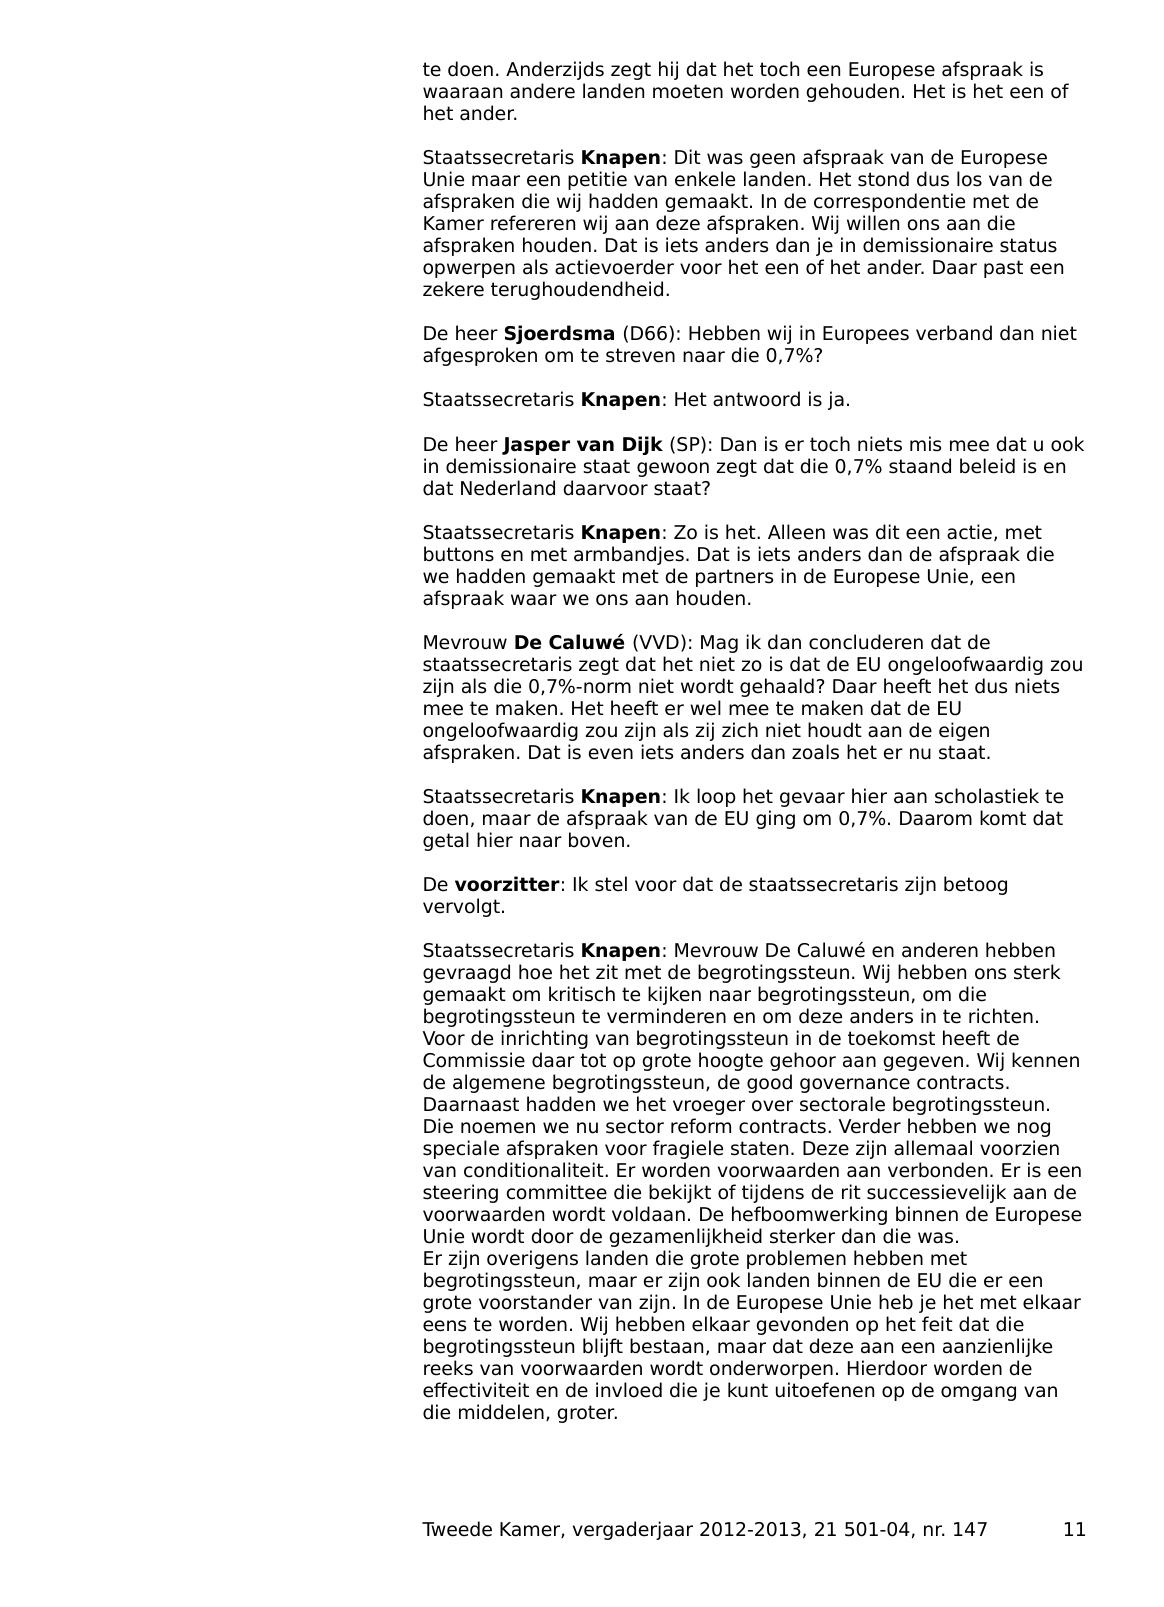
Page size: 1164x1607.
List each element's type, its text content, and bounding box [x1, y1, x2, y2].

text Staatssecretaris Knapen: Het antwoord is ja. [422, 389, 1087, 411]
text Staatssecretaris Knapen: Dit was geen afspraak van de Europese Unie maar een petitie van enkele landen. Het stond dus los van de afspraken die wij hadden gemaakt. In de correspondentie met de Kamer refereren wij aan deze afspraken. Wij willen ons aan die afspraken houden. Dat is iets anders dan je in demissionaire status opwerpen als actievoerder voor het een of het ander. Daar past een zekere terughoudendheid. [422, 147, 1087, 301]
text De heer Sjoerdsma (D66): Hebben wij in Europees verband dan niet afgesproken om te streven naar die 0,7%? [422, 323, 1087, 367]
text Er zijn overigens landen die grote problemen hebben met begrotingssteun, maar er zijn ook landen binnen de EU die er een grote voorstander van zijn. In de Europese Unie heb je het met elkaar eens te worden. Wij hebben elkaar gevonden op het feit dat die begrotingssteun blijft bestaan, maar dat deze aan een aanzienlijke reeks van voorwaarden wordt onderworpen. Hierdoor worden de effectiviteit en de invloed die je kunt uitoefenen op de omgang van die middelen, groter. [422, 1248, 1087, 1424]
text Staatssecretaris Knapen: Ik loop het gevaar hier aan scholastiek te doen, maar de afspraak van de EU ging om 0,7%. Daarom komt dat getal hier naar boven. [422, 786, 1087, 852]
text De voorzitter: Ik stel voor dat de staatssecretaris zijn betoog vervolgt. [422, 874, 1087, 918]
text Mevrouw De Caluwé (VVD): Mag ik dan concluderen dat de staatssecretaris zegt dat het niet zo is dat de EU ongeloofwaardig zou zijn als die 0,7%-norm niet wordt gehaald? Daar heeft het dus niets mee te maken. Het heeft er wel mee te maken dat de EU ongeloofwaardig zou zijn als zij zich niet houdt aan de eigen afspraken. Dat is even iets anders dan zoals het er nu staat. [422, 632, 1087, 764]
text te doen. Anderzijds zegt hij dat het toch een Europese afspraak is waaraan andere landen moeten worden gehouden. Het is het een of het ander. [422, 59, 1087, 125]
text De heer Jasper van Dijk (SP): Dan is er toch niets mis mee dat u ook in demissionaire staat gewoon zegt dat die 0,7% staand beleid is en dat Nederland daarvoor staat? [422, 433, 1087, 499]
text Staatssecretaris Knapen: Mevrouw De Caluwé en anderen hebben gevraagd hoe het zit met de begrotingssteun. Wij hebben ons sterk gemaakt om kritisch te kijken naar begrotingssteun, om die begrotingssteun te verminderen en om deze anders in te richten. Voor de inrichting van begrotingssteun in de toekomst heeft de Commissie daar tot op grote hoogte gehoor aan gegeven. Wij kennen de algemene begrotingssteun, de good governance contracts. Daarnaast hadden we het vroeger over sectorale begrotingssteun. Die noemen we nu sector reform contracts. Verder hebben we nog speciale afspraken voor fragiele staten. Deze zijn allemaal voorzien van conditionaliteit. Er worden voorwaarden aan verbonden. Er is een steering committee die bekijkt of tijdens de rit successievelijk aan de voorwaarden wordt voldaan. De hefboomwerking binnen de Europese Unie wordt door de gezamenlijkheid sterker dan die was. [422, 940, 1087, 1248]
text Staatssecretaris Knapen: Zo is het. Alleen was dit een actie, met buttons en met armbandjes. Dat is iets anders dan de afspraak die we hadden gemaakt met de partners in de Europese Unie, een afspraak waar we ons aan houden. [422, 522, 1087, 609]
